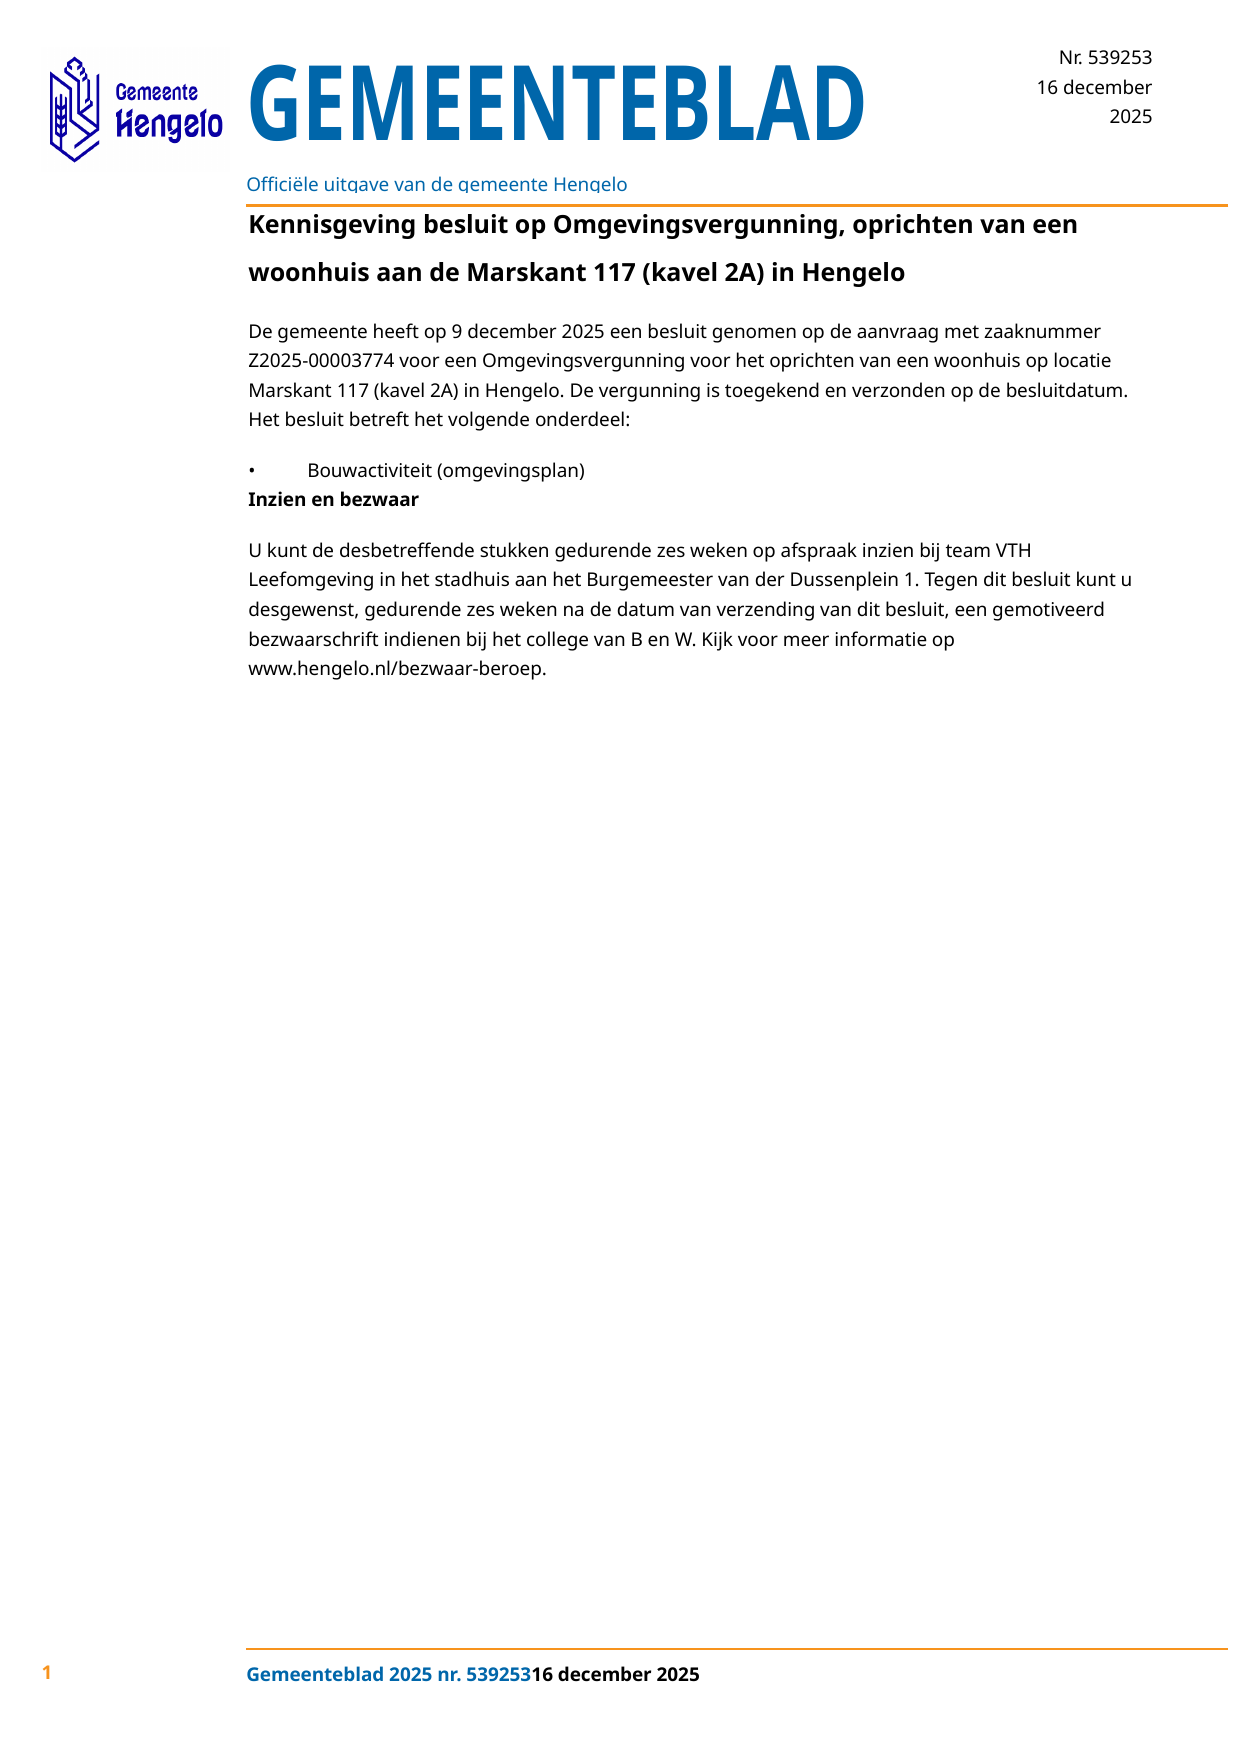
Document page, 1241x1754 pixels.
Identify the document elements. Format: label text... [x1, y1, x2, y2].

picture [41, 47, 231, 172]
text U kunt de desbetreffende stukken gedurende zes weken op afspraak inzien bij team VTH Leefomgeving in het stadhuis aan het Burgemeester van der Dussenplein 1. Tegen dit besluit kunt u desgewenst, gedurende zes weken na de datum van verzending van dit besluit, een gemotiveerd bezwaarschrift indienen bij het college van B en W. Kijk voor meer informatie op www.hengelo.nl/bezwaar-beroep. [248, 537, 1152, 681]
list Bouwactiviteit (omgevingsplan) [248, 457, 1152, 483]
text De gemeente heeft op 9 december 2025 een besluit genomen op de aanvraag met zaaknummer Z2025-00003774 voor een Omgevingsvergunning voor het oprichten van een woonhuis op locatie Marskant 117 (kavel 2A) in Hengelo. De vergunning is toegekend en verzonden op de besluitdatum. Het besluit betreft het volgende onderdeel: [248, 318, 1152, 432]
text Kennisgeving besluit op Omgevingsvergunning, oprichten van een woonhuis aan de Marskant 117 (kavel 2A) in Hengelo [248, 207, 1152, 288]
text Inzien en bezwaar [248, 487, 1152, 512]
